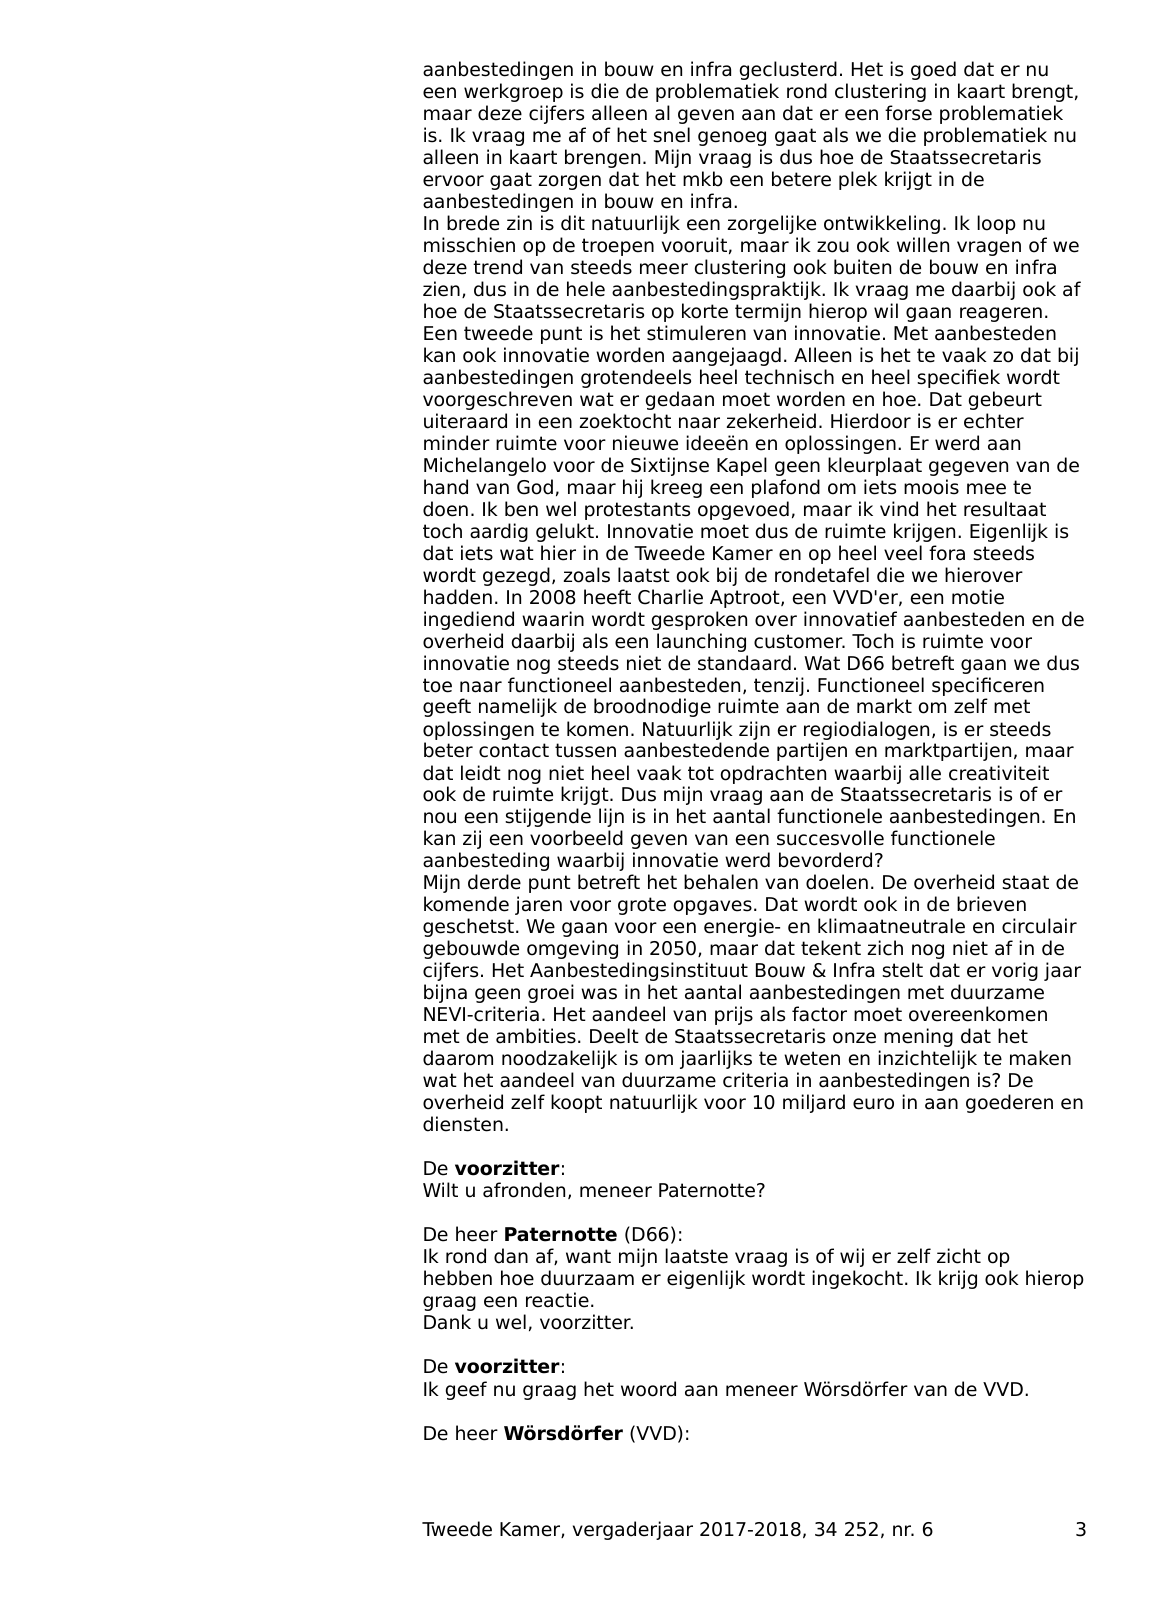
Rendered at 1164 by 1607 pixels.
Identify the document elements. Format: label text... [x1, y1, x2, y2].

text De heer Paternotte (D66): [422, 1224, 1087, 1246]
text aanbestedingen in bouw en infra geclusterd. Het is goed dat er nu een werkgroep is die de problematiek rond clustering in kaart brengt, maar deze cijfers alleen al geven aan dat er een forse problematiek is. Ik vraag me af of het snel genoeg gaat als we die problematiek nu alleen in kaart brengen. Mijn vraag is dus hoe de Staatssecretaris ervoor gaat zorgen dat het mkb een betere plek krijgt in de aanbestedingen in bouw en infra. [422, 59, 1087, 213]
text De voorzitter: [422, 1356, 1087, 1378]
text Dank u wel, voorzitter. [422, 1312, 1087, 1334]
text De voorzitter: [422, 1158, 1087, 1180]
text Mijn derde punt betreft het behalen van doelen. De overheid staat de komende jaren voor grote opgaves. Dat wordt ook in de brieven geschetst. We gaan voor een energie- en klimaatneutrale en circulair gebouwde omgeving in 2050, maar dat tekent zich nog niet af in de cijfers. Het Aanbestedingsinstituut Bouw & Infra stelt dat er vorig jaar bijna geen groei was in het aantal aanbestedingen met duurzame NEVI-criteria. Het aandeel van prijs als factor moet overeenkomen met de ambities. Deelt de Staatssecretaris onze mening dat het daarom noodzakelijk is om jaarlijks te weten en inzichtelijk te maken wat het aandeel van duurzame criteria in aanbestedingen is? De overheid zelf koopt natuurlijk voor 10 miljard euro in aan goederen en diensten. [422, 872, 1087, 1136]
text Een tweede punt is het stimuleren van innovatie. Met aanbesteden kan ook innovatie worden aangejaagd. Alleen is het te vaak zo dat bij aanbestedingen grotendeels heel technisch en heel specifiek wordt voorgeschreven wat er gedaan moet worden en hoe. Dat gebeurt uiteraard in een zoektocht naar zekerheid. Hierdoor is er echter minder ruimte voor nieuwe ideeën en oplossingen. Er werd aan Michelangelo voor de Sixtijnse Kapel geen kleurplaat gegeven van de hand van God, maar hij kreeg een plafond om iets moois mee te doen. Ik ben wel protestants opgevoed, maar ik vind het resultaat toch aardig gelukt. Innovatie moet dus de ruimte krijgen. Eigenlijk is dat iets wat hier in de Tweede Kamer en op heel veel fora steeds wordt gezegd, zoals laatst ook bij de rondetafel die we hierover hadden. In 2008 heeft Charlie Aptroot, een VVD'er, een motie ingediend waarin wordt gesproken over innovatief aanbesteden en de overheid daarbij als een launching customer. Toch is ruimte voor innovatie nog steeds niet de standaard. Wat D66 betreft gaan we dus toe naar functioneel aanbesteden, tenzij. Functioneel specificeren geeft namelijk de broodnodige ruimte aan de markt om zelf met oplossingen te komen. Natuurlijk zijn er regiodialogen, is er steeds beter contact tussen aanbestedende partijen en marktpartijen, maar dat leidt nog niet heel vaak tot opdrachten waarbij alle creativiteit ook de ruimte krijgt. Dus mijn vraag aan de Staatssecretaris is of er nou een stijgende lijn is in het aantal functionele aanbestedingen. En kan zij een voorbeeld geven van een succesvolle functionele aanbesteding waarbij innovatie werd bevorderd? [422, 323, 1087, 872]
text In brede zin is dit natuurlijk een zorgelijke ontwikkeling. Ik loop nu misschien op de troepen vooruit, maar ik zou ook willen vragen of we deze trend van steeds meer clustering ook buiten de bouw en infra zien, dus in de hele aanbestedingspraktijk. Ik vraag me daarbij ook af hoe de Staatssecretaris op korte termijn hierop wil gaan reageren. [422, 213, 1087, 323]
text Wilt u afronden, meneer Paternotte? [422, 1180, 1087, 1202]
text De heer Wörsdörfer (VVD): [422, 1423, 1087, 1444]
text Ik geef nu graag het woord aan meneer Wörsdörfer van de VVD. [422, 1378, 1087, 1400]
text Ik rond dan af, want mijn laatste vraag is of wij er zelf zicht op hebben hoe duurzaam er eigenlijk wordt ingekocht. Ik krijg ook hierop graag een reactie. [422, 1246, 1087, 1312]
